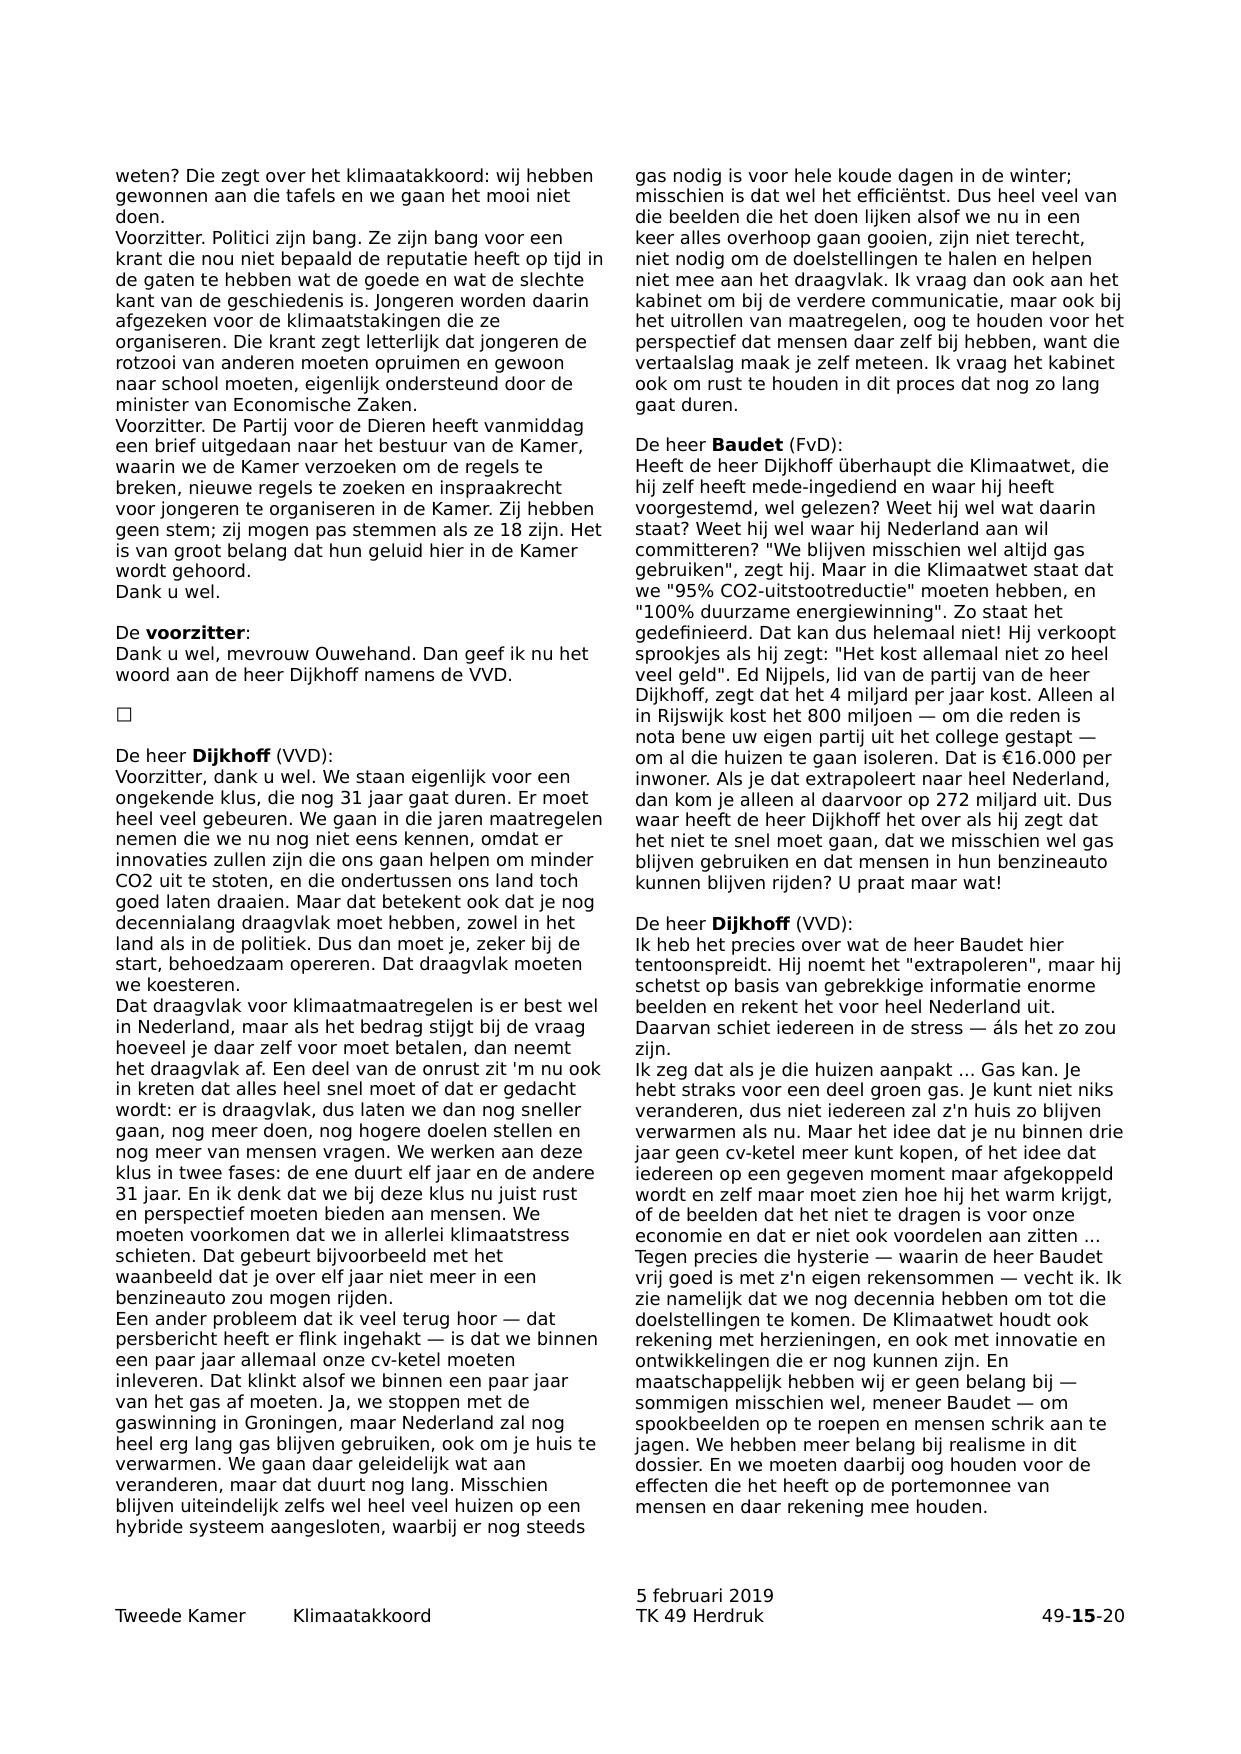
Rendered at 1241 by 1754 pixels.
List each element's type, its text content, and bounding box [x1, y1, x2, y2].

text Ik heb het precies over wat de heer Baudet hier tentoonspreidt. Hij noemt het "extrapoleren", maar hij schetst op basis van gebrekkige informatie enorme beelden en rekent het voor heel Nederland uit. Daarvan schiet iedereen in de stress — áls het zo zou zijn. [635, 934, 1125, 1059]
text Een ander probleem dat ik veel terug hoor — dat persbericht heeft er flink ingehakt — is dat we binnen een paar jaar allemaal onze cv-ketel moeten inleveren. Dat klinkt alsof we binnen een paar jaar van het gas af moeten. Ja, we stoppen met de gaswinning in Groningen, maar Nederland zal nog heel erg lang gas blijven gebruiken, ook om je huis te verwarmen. We gaan daar geleidelijk wat aan veranderen, maar dat duurt nog lang. Misschien blijven uiteindelijk zelfs wel heel veel huizen op een hybride systeem aangesloten, waarbij er nog steeds [115, 1308, 605, 1537]
text Voorzitter, dank u wel. We staan eigenlijk voor een ongekende klus, die nog 31 jaar gaat duren. Er moet heel veel gebeuren. We gaan in die jaren maatregelen nemen die we nu nog niet eens kennen, omdat er innovaties zullen zijn die ons gaan helpen om minder CO2 uit te stoten, en die ondertussen ons land toch goed laten draaien. Maar dat betekent ook dat je nog decennialang draagvlak moet hebben, zowel in het land als in de politiek. Dus dan moet je, zeker bij de start, behoedzaam opereren. Dat draagvlak moeten we koesteren. [115, 767, 605, 996]
text Dat draagvlak voor klimaatmaatregelen is er best wel in Nederland, maar als het bedrag stijgt bij de vraag hoeveel je daar zelf voor moet betalen, dan neemt het draagvlak af. Een deel van de onrust zit 'm nu ook in kreten dat alles heel snel moet of dat er gedacht wordt: er is draagvlak, dus laten we dan nog sneller gaan, nog meer doen, nog hogere doelen stellen en nog meer van mensen vragen. We werken aan deze klus in twee fases: de ene duurt elf jaar en de andere 31 jaar. En ik denk dat we bij deze klus nu juist rust en perspectief moeten bieden aan mensen. We moeten voorkomen dat we in allerlei klimaatstress schieten. Dat gebeurt bijvoorbeeld met het waanbeeld dat je over elf jaar niet meer in een benzineauto zou mogen rijden. [115, 996, 605, 1308]
text Voorzitter. Politici zijn bang. Ze zijn bang voor een krant die nou niet bepaald de reputatie heeft op tijd in de gaten te hebben wat de goede en wat de slechte kant van de geschiedenis is. Jongeren worden daarin afgezeken voor de klimaatstakingen die ze organiseren. Die krant zegt letterlijk dat jongeren de rotzooi van anderen moeten opruimen en gewoon naar school moeten, eigenlijk ondersteund door de minister van Economische Zaken. [115, 228, 605, 415]
text De heer Baudet (FvD): [635, 435, 1125, 456]
text weten? Die zegt over het klimaatakkoord: wij hebben gewonnen aan die tafels en we gaan het mooi niet doen. [115, 165, 605, 228]
text Ik zeg dat als je die huizen aanpakt ... Gas kan. Je hebt straks voor een deel groen gas. Je kunt niet niks veranderen, dus niet iedereen zal z'n huis zo blijven verwarmen als nu. Maar het idee dat je nu binnen drie jaar geen cv-ketel meer kunt kopen, of het idee dat iedereen op een gegeven moment maar afgekoppeld wordt en zelf maar moet zien hoe hij het warm krijgt, of de beelden dat het niet te dragen is voor onze economie en dat er niet ook voordelen aan zitten ... Tegen precies die hysterie — waarin de heer Baudet vrij goed is met z'n eigen rekensommen — vecht ik. Ik zie namelijk dat we nog decennia hebben om tot die doelstellingen te komen. De Klimaatwet houdt ook rekening met herzieningen, en ook met innovatie en ontwikkelingen die er nog kunnen zijn. En maatschappelijk hebben wij er geen belang bij — sommigen misschien wel, meneer Baudet — om spookbeelden op te roepen en mensen schrik aan te jagen. We hebben meer belang bij realisme in dit dossier. En we moeten daarbij oog houden voor de effecten die het heeft op de portemonnee van mensen en daar rekening mee houden. [635, 1059, 1125, 1518]
text ⬜ [115, 705, 605, 726]
text De heer Dijkhoff (VVD): [635, 913, 1125, 934]
text Dank u wel. [115, 582, 605, 603]
text Heeft de heer Dijkhoff überhaupt die Klimaatwet, die hij zelf heeft mede-ingediend en waar hij heeft voorgestemd, wel gelezen? Weet hij wel wat daarin staat? Weet hij wel waar hij Nederland aan wil committeren? "We blijven misschien wel altijd gas gebruiken", zegt hij. Maar in die Klimaatwet staat dat we "95% CO2-uitstootreductie" moeten hebben, en "100% duurzame energiewinning". Zo staat het gedefinieerd. Dat kan dus helemaal niet! Hij verkoopt sprookjes als hij zegt: "Het kost allemaal niet zo heel veel geld". Ed Nijpels, lid van de partij van de heer Dijkhoff, zegt dat het 4 miljard per jaar kost. Alleen al in Rijswijk kost het 800 miljoen — om die reden is nota bene uw eigen partij uit het college gestapt — om al die huizen te gaan isoleren. Dat is €16.000 per inwoner. Als je dat extrapoleert naar heel Nederland, dan kom je alleen al daarvoor op 272 miljard uit. Dus waar heeft de heer Dijkhoff het over als hij zegt dat het niet te snel moet gaan, dat we misschien wel gas blijven gebruiken en dat mensen in hun benzineauto kunnen blijven rijden? U praat maar wat! [635, 456, 1125, 893]
text gas nodig is voor hele koude dagen in de winter; misschien is dat wel het efficiëntst. Dus heel veel van die beelden die het doen lijken alsof we nu in een keer alles overhoop gaan gooien, zijn niet terecht, niet nodig om de doelstellingen te halen en helpen niet mee aan het draagvlak. Ik vraag dan ook aan het kabinet om bij de verdere communicatie, maar ook bij het uitrollen van maatregelen, oog te houden voor het perspectief dat mensen daar zelf bij hebben, want die vertaalslag maak je zelf meteen. Ik vraag het kabinet ook om rust te houden in dit proces dat nog zo lang gaat duren. [635, 165, 1125, 415]
text De heer Dijkhoff (VVD): [115, 746, 605, 767]
text Dank u wel, mevrouw Ouwehand. Dan geef ik nu het woord aan de heer Dijkhoff namens de VVD. [115, 643, 605, 685]
text Voorzitter. De Partij voor de Dieren heeft vanmiddag een brief uitgedaan naar het bestuur van de Kamer, waarin we de Kamer verzoeken om de regels te breken, nieuwe regels te zoeken en inspraakrecht voor jongeren te organiseren in de Kamer. Zij hebben geen stem; zij mogen pas stemmen als ze 18 zijn. Het is van groot belang dat hun geluid hier in de Kamer wordt gehoord. [115, 415, 605, 582]
text De voorzitter: [115, 623, 605, 643]
